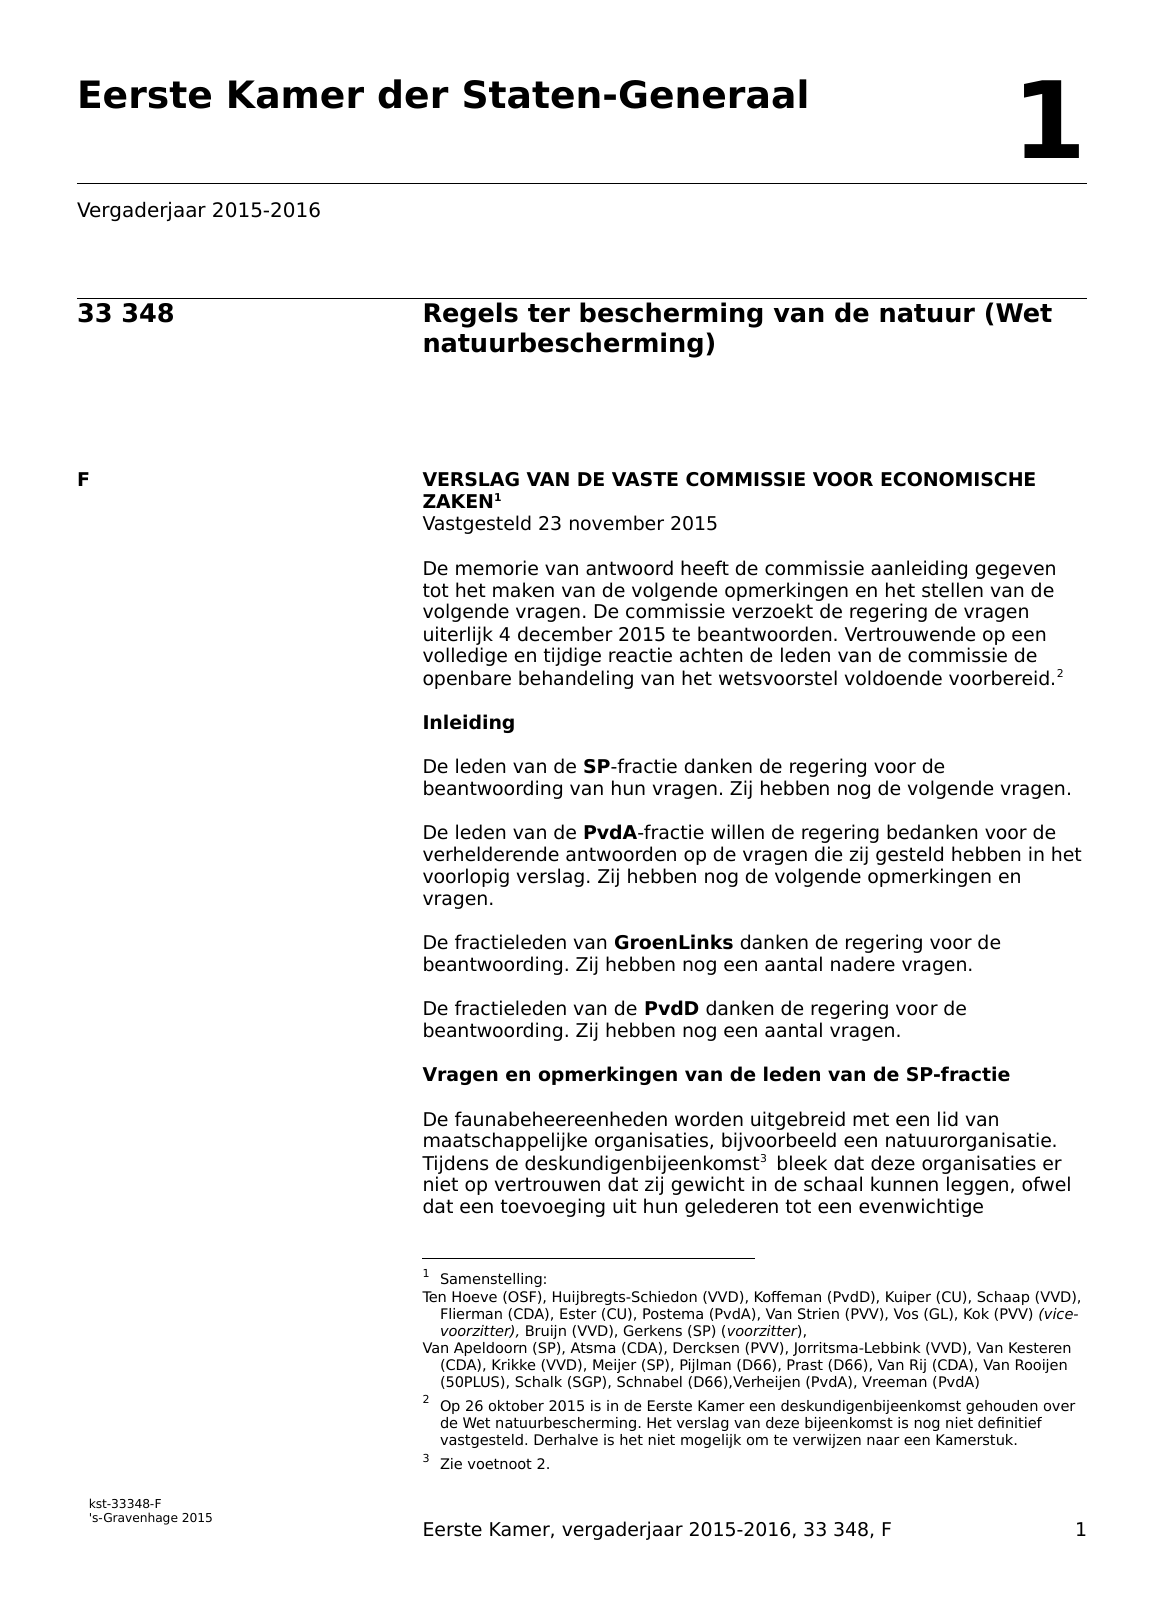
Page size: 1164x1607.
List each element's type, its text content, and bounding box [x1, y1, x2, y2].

table_cell Vergaderjaar 2015-2016 [77, 184, 1087, 298]
text Op 26 oktober 2015 is in de Eerste Kamer een deskundigenbijeenkomst gehouden over de Wet natuurbescherming. Het verslag van deze bijeenkomst is nog niet definitief vastgesteld. Derhalve is het niet mogelijk om te verwijzen naar een Kamerstuk. [422, 1393, 1087, 1449]
text kst-33348-F [88, 1497, 323, 1511]
table_header 1 [886, 59, 1087, 183]
text Zie voetnoot 2. [422, 1452, 1087, 1474]
text 's-Gravenhage 2015 [88, 1511, 323, 1525]
subtitle Inleiding [422, 712, 1087, 733]
table_header Eerste Kamer der Staten-Generaal [77, 59, 886, 183]
text Van Apeldoorn (SP), Atsma (CDA), Dercksen (PVV), Jorritsma-Lebbink (VVD), Van Kesteren (CDA), Krikke (VVD), Meijer (SP), Pijlman (D66), Prast (D66), Van Rij (CDA), Van Rooijen (50PLUS), Schalk (SGP), Schnabel (D66),Verheijen (PvdA), Vreeman (PvdA) [422, 1340, 1087, 1391]
text De leden van de SP-fractie danken de regering voor de beantwoording van hun vragen. Zij hebben nog de volgende vragen. [422, 756, 1087, 800]
text De faunabeheereenheden worden uitgebreid met een lid van maatschappelijke organisaties, bijvoorbeeld een natuurorganisatie. Tijdens de deskundigenbijeenkomst bleek dat deze organisaties er niet op vertrouwen dat zij gewicht in de schaal kunnen leggen, ofwel dat een toevoeging uit hun gelederen tot een evenwichtige [422, 1108, 1087, 1218]
subtitle F VERSLAG VAN DE VASTE COMMISSIE VOOR ECONOMISCHE ZAKEN [77, 469, 1087, 513]
text Samenstelling: [422, 1267, 1087, 1289]
text De fractieleden van GroenLinks danken de regering voor de beantwoording. Zij hebben nog een aantal nadere vragen. [422, 932, 1087, 976]
text De leden van de PvdA-fractie willen de regering bedanken voor de verhelderende antwoorden op de vragen die zij gesteld hebben in het voorlopig verslag. Zij hebben nog de volgende opmerkingen en vragen. [422, 822, 1087, 910]
text Ten Hoeve (OSF), Huijbregts-Schiedon (VVD), Koffeman (PvdD), Kuiper (CU), Schaap (VVD), Flierman (CDA), Ester (CU), Postema (PvdA), Van Strien (PVV), Vos (GL), Kok (PVV) (vice-voorzitter), Bruijn (VVD), Gerkens (SP) (voorzitter), [422, 1289, 1087, 1340]
subtitle Vragen en opmerkingen van de leden van de SP-fractie [422, 1064, 1087, 1086]
subtitle 33 348 Regels ter bescherming van de natuur (Wet natuurbescherming) [77, 299, 1087, 358]
text Vastgesteld 23 november 2015 [422, 513, 1087, 535]
text De fractieleden van de PvdD danken de regering voor de beantwoording. Zij hebben nog een aantal vragen. [422, 998, 1087, 1042]
text De memorie van antwoord heeft de commissie aanleiding gegeven tot het maken van de volgende opmerkingen en het stellen van de volgende vragen. De commissie verzoekt de regering de vragen uiterlijk 4 december 2015 te beantwoorden. Vertrouwende op een volledige en tijdige reactie achten de leden van de commissie de openbare behandeling van het wetsvoorstel voldoende voorbereid. [422, 557, 1087, 689]
